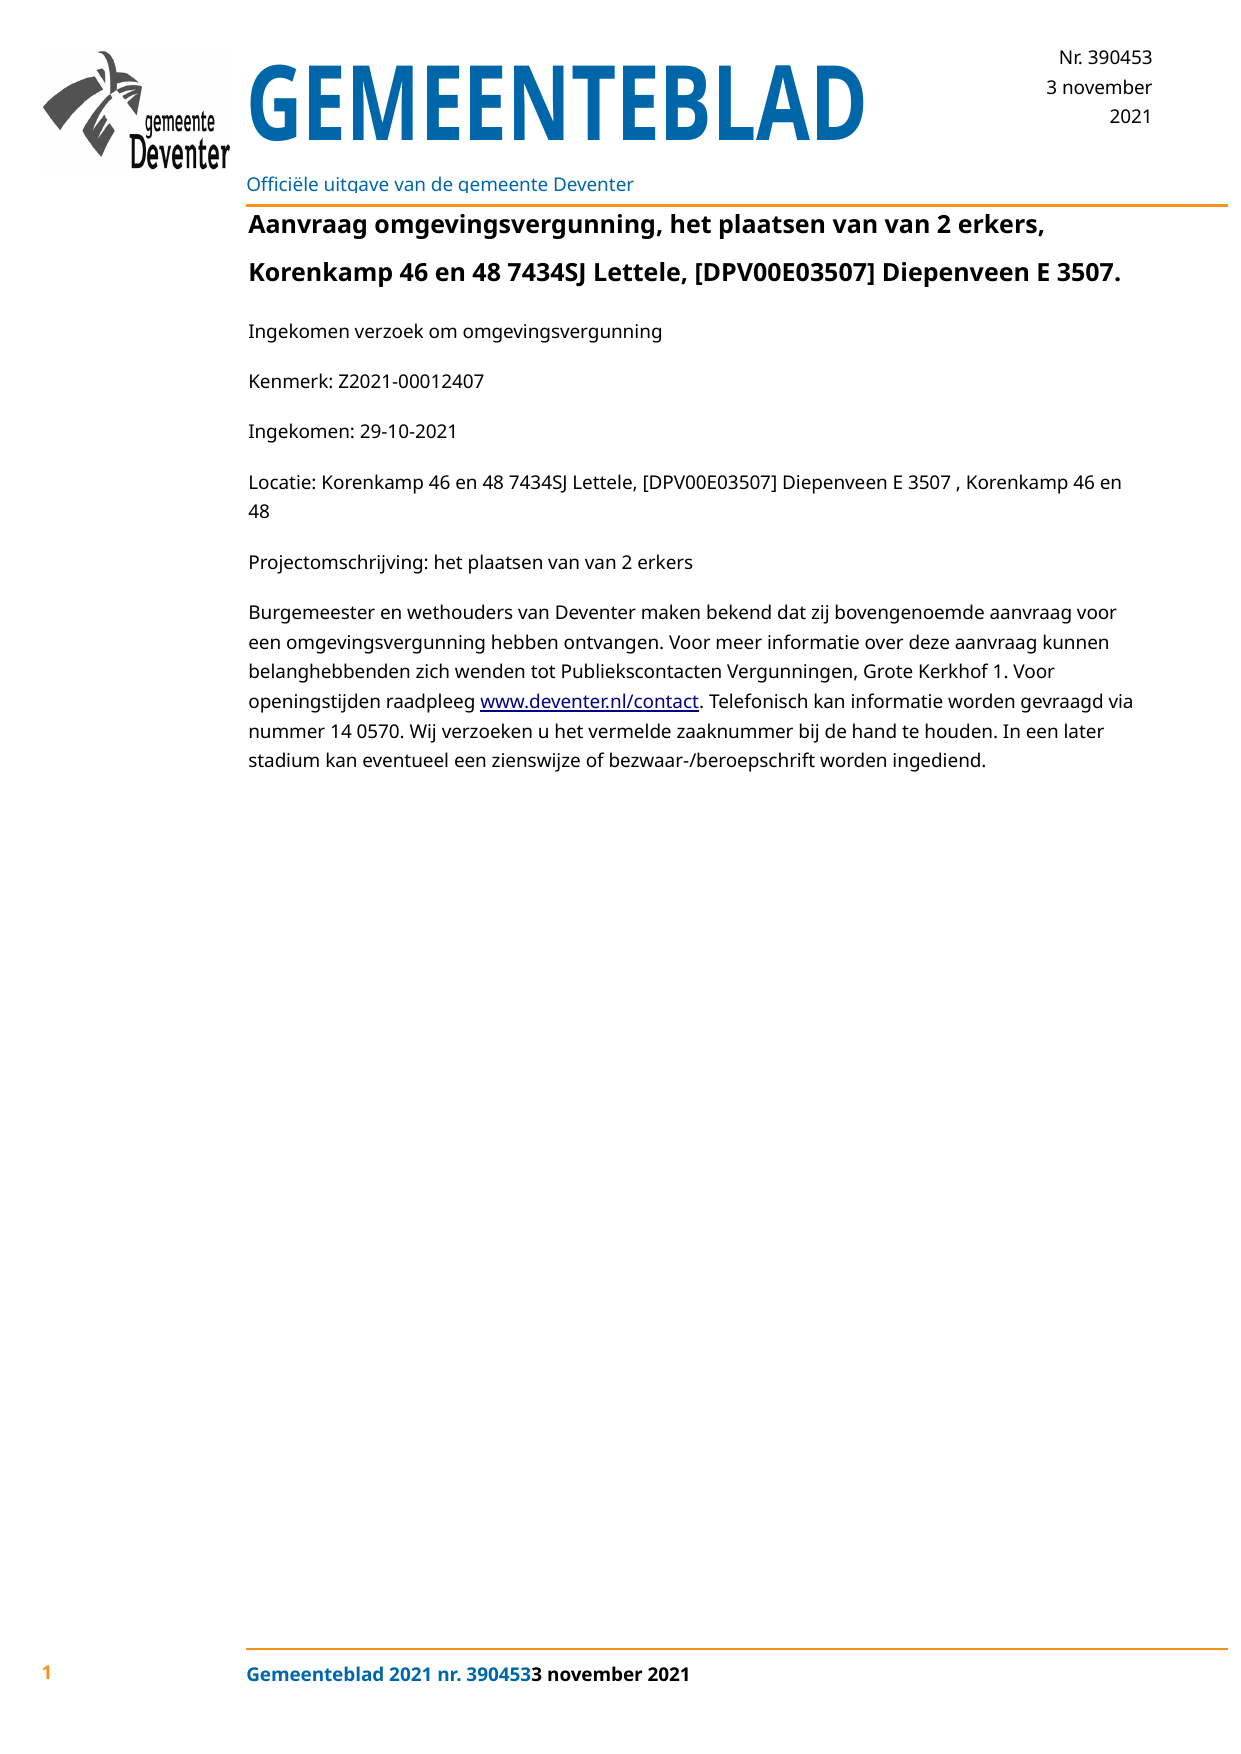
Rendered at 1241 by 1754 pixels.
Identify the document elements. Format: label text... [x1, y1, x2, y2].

text Projectomschrijving: het plaatsen van van 2 erkers [248, 549, 1152, 575]
text Burgemeester en wethouders van Deventer maken bekend dat zij bovengenoemde aanvraag voor een omgevingsvergunning hebben ontvangen. Voor meer informatie over deze aanvraag kunnen belanghebbenden zich wenden tot Publiekscontacten Vergunningen, Grote Kerkhof 1. Voor openingstijden raadpleeg www.deventer.nl/contact. Telefonisch kan informatie worden gevraagd via nummer 14 0570. Wij verzoeken u het vermelde zaaknummer bij de hand te houden. In een later stadium kan eventueel een zienswijze of bezwaar-/beroepschrift worden ingediend. [248, 599, 1152, 773]
picture [41, 47, 231, 172]
text Aanvraag omgevingsvergunning, het plaatsen van van 2 erkers, Korenkamp 46 en 48 7434SJ Lettele, [DPV00E03507] Diepenveen E 3507. [248, 207, 1152, 288]
text Locatie: Korenkamp 46 en 48 7434SJ Lettele, [DPV00E03507] Diepenveen E 3507 , Korenkamp 46 en 48 [248, 469, 1152, 524]
text Kenmerk: Z2021-00012407 [248, 368, 1152, 394]
text Ingekomen verzoek om omgevingsvergunning [248, 318, 1152, 344]
text Ingekomen: 29-10-2021 [248, 419, 1152, 444]
